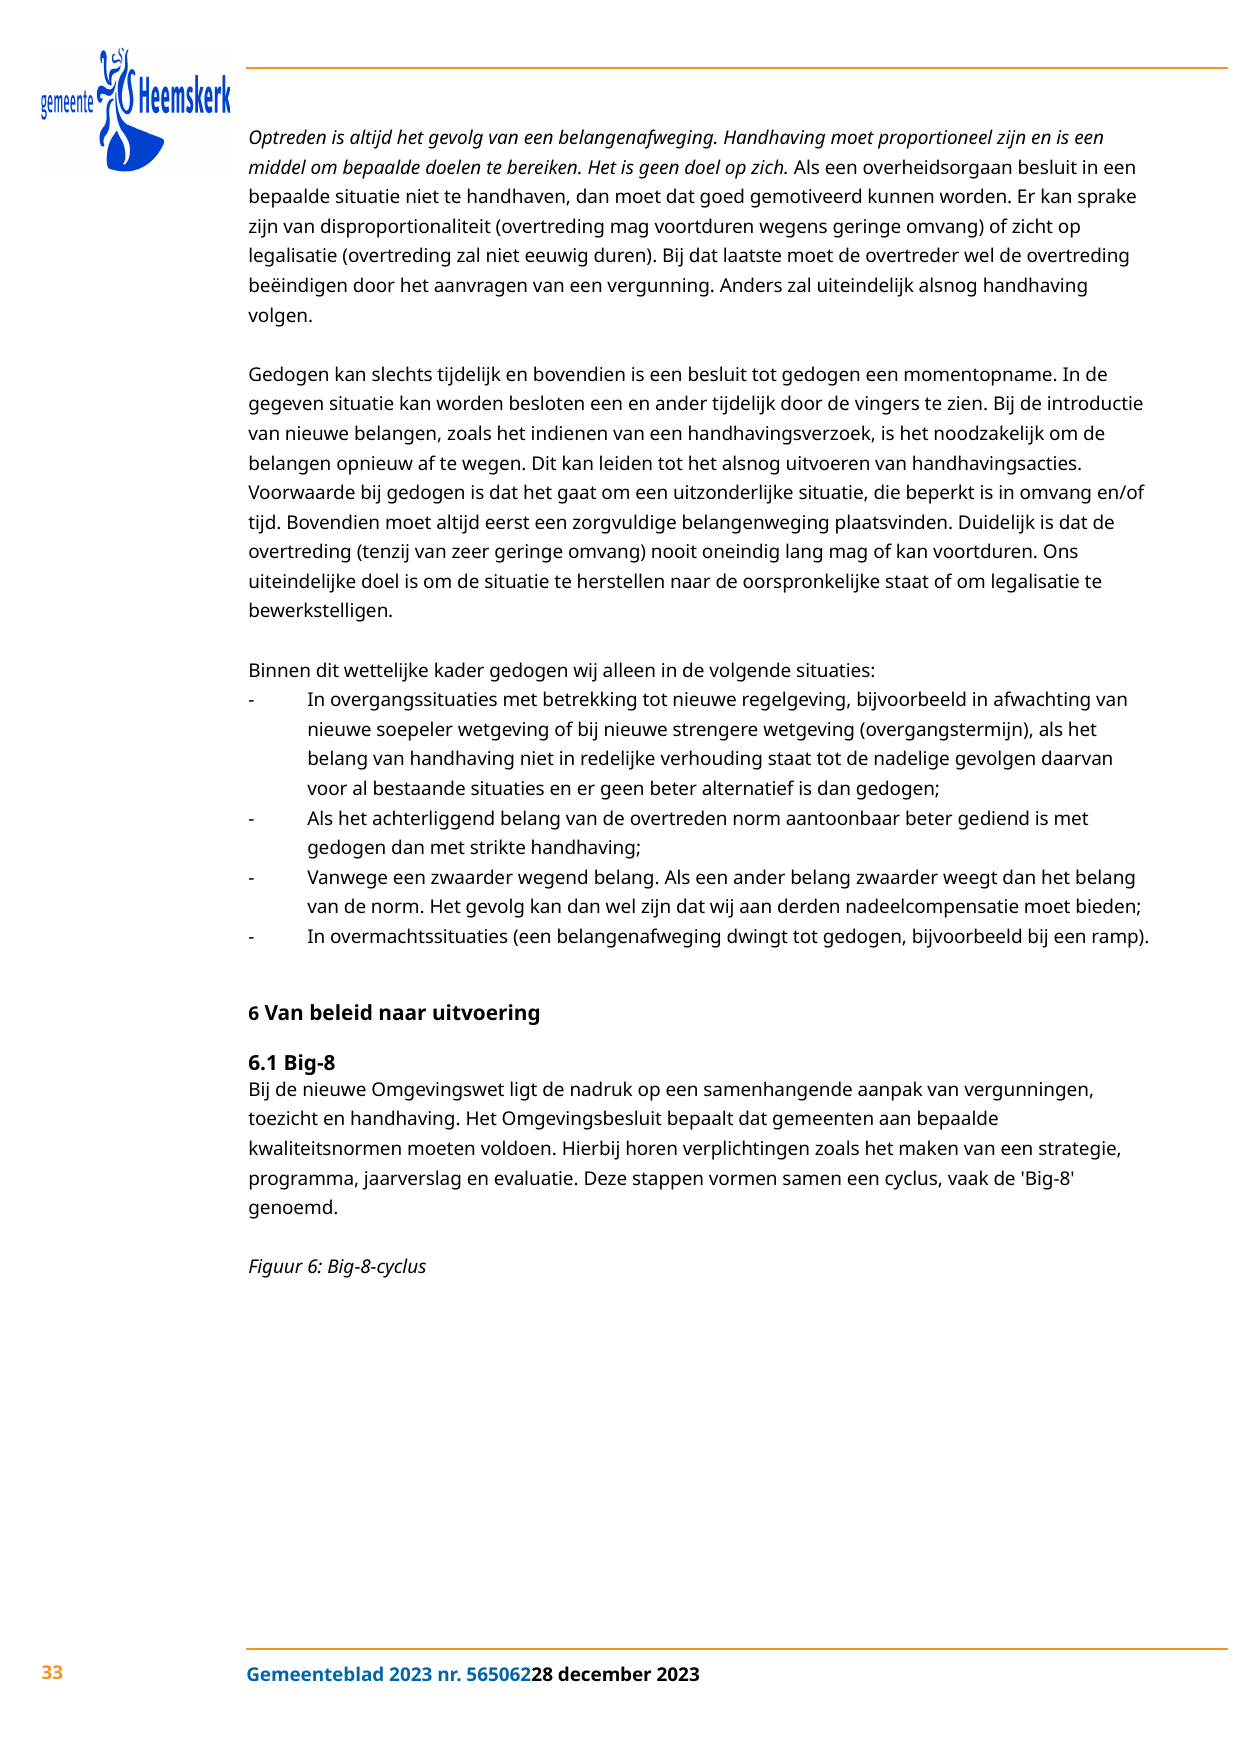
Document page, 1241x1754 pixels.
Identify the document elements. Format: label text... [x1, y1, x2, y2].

text 6.1 Big-8 [248, 1048, 1152, 1076]
text Binnen dit wettelijke kader gedogen wij alleen in de volgende situaties: [248, 657, 1152, 683]
picture [41, 47, 231, 172]
text 6 Van beleid naar uitvoering [248, 998, 1152, 1027]
list In overmachtssituaties (een belangenafweging dwingt tot gedogen, bijvoorbeeld bij een ramp). [248, 923, 1152, 949]
list In overgangssituaties met betrekking tot nieuwe regelgeving, bijvoorbeeld in afwachting van nieuwe soepeler wetgeving of bij nieuwe strengere wetgeving (overgangstermijn), als het belang van handhaving niet in redelijke verhouding staat tot de nadelige gevolgen daarvan voor al bestaande situaties en er geen beter alternatief is dan gedogen; [248, 686, 1152, 801]
list Vanwege een zwaarder wegend belang. Als een ander belang zwaarder weegt dan het belang van de norm. Het gevolg kan dan wel zijn dat wij aan derden nadeelcompensatie moet bieden; [248, 864, 1152, 919]
text Bij de nieuwe Omgevingswet ligt de nadruk op een samenhangende aanpak van vergunningen, toezicht en handhaving. Het Omgevingsbesluit bepaalt dat gemeenten aan bepaalde kwaliteitsnormen moeten voldoen. Hierbij horen verplichtingen zoals het maken van een strategie, programma, jaarverslag en evaluatie. Deze stappen vormen samen een cyclus, vaak de 'Big-8' genoemd. [248, 1076, 1152, 1220]
list Als het achterliggend belang van de overtreden norm aantoonbaar beter gediend is met gedogen dan met strikte handhaving; [248, 805, 1152, 860]
text Optreden is altijd het gevolg van een belangenafweging. Handhaving moet proportioneel zijn en is een middel om bepaalde doelen te bereiken. Het is geen doel op zich. Als een overheidsorgaan besluit in een bepaalde situatie niet te handhaven, dan moet dat goed gemotiveerd kunnen worden. Er kan sprake zijn van disproportionaliteit (overtreding mag voortduren wegens geringe omvang) of zicht op legalisatie (overtreding zal niet eeuwig duren). Bij dat laatste moet de overtreder wel de overtreding beëindigen door het aanvragen van een vergunning. Anders zal uiteindelijk alsnog handhaving volgen. [248, 124, 1152, 328]
text Gedogen kan slechts tijdelijk en bovendien is een besluit tot gedogen een momentopname. In de gegeven situatie kan worden besloten een en ander tijdelijk door de vingers te zien. Bij de introductie van nieuwe belangen, zoals het indienen van een handhavingsverzoek, is het noodzakelijk om de belangen opnieuw af te wegen. Dit kan leiden tot het alsnog uitvoeren van handhavingsacties. Voorwaarde bij gedogen is dat het gaat om een uitzonderlijke situatie, die beperkt is in omvang en/of tijd. Bovendien moet altijd eerst een zorgvuldige belangenweging plaatsvinden. Duidelijk is dat de overtreding (tenzij van zeer geringe omvang) nooit oneindig lang mag of kan voortduren. Ons uiteindelijke doel is om de situatie te herstellen naar de oorspronkelijke staat of om legalisatie te bewerkstelligen. [248, 361, 1152, 623]
text Figuur 6: Big-8-cyclus [248, 1253, 1152, 1279]
